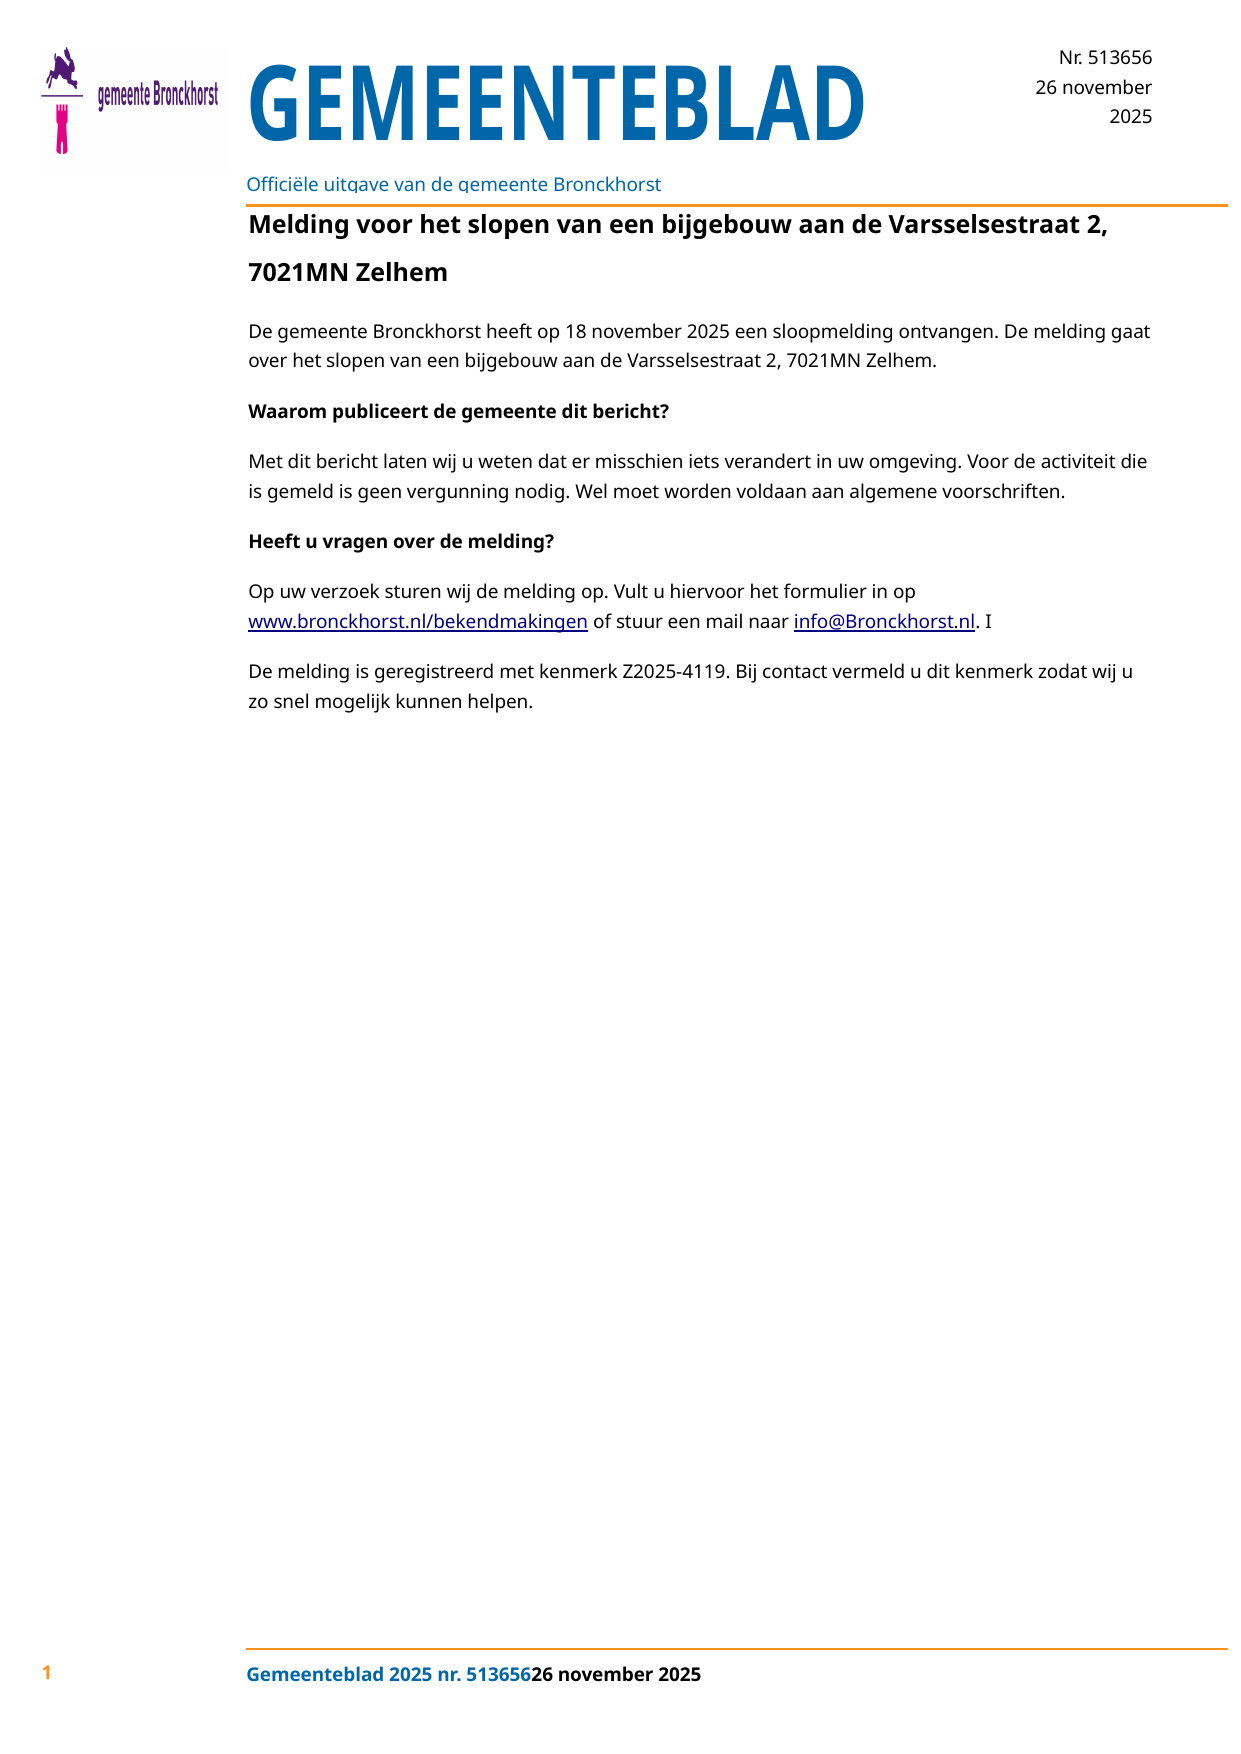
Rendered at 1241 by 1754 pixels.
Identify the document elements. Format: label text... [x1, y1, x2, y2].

text Melding voor het slopen van een bijgebouw aan de Varsselsestraat 2, 7021MN Zelhem [248, 207, 1152, 288]
text De melding is geregistreerd met kenmerk Z2025-4119. Bij contact vermeld u dit kenmerk zodat wij u zo snel mogelijk kunnen helpen. [248, 659, 1152, 714]
picture [41, 47, 231, 172]
text De gemeente Bronckhorst heeft op 18 november 2025 een sloopmelding ontvangen. De melding gaat over het slopen van een bijgebouw aan de Varsselsestraat 2, 7021MN Zelhem. [248, 318, 1152, 373]
text Waarom publiceert de gemeente dit bericht? [248, 398, 1152, 424]
text Met dit bericht laten wij u weten dat er misschien iets verandert in uw omgeving. Voor de activiteit die is gemeld is geen vergunning nodig. Wel moet worden voldaan aan algemene voorschriften. [248, 448, 1152, 504]
text Heeft u vragen over de melding? [248, 528, 1152, 554]
text Op uw verzoek sturen wij de melding op. Vult u hiervoor het formulier in op www.bronckhorst.nl/bekendmakingen of stuur een mail naar info@Bronckhorst.nl. I [248, 579, 1152, 634]
